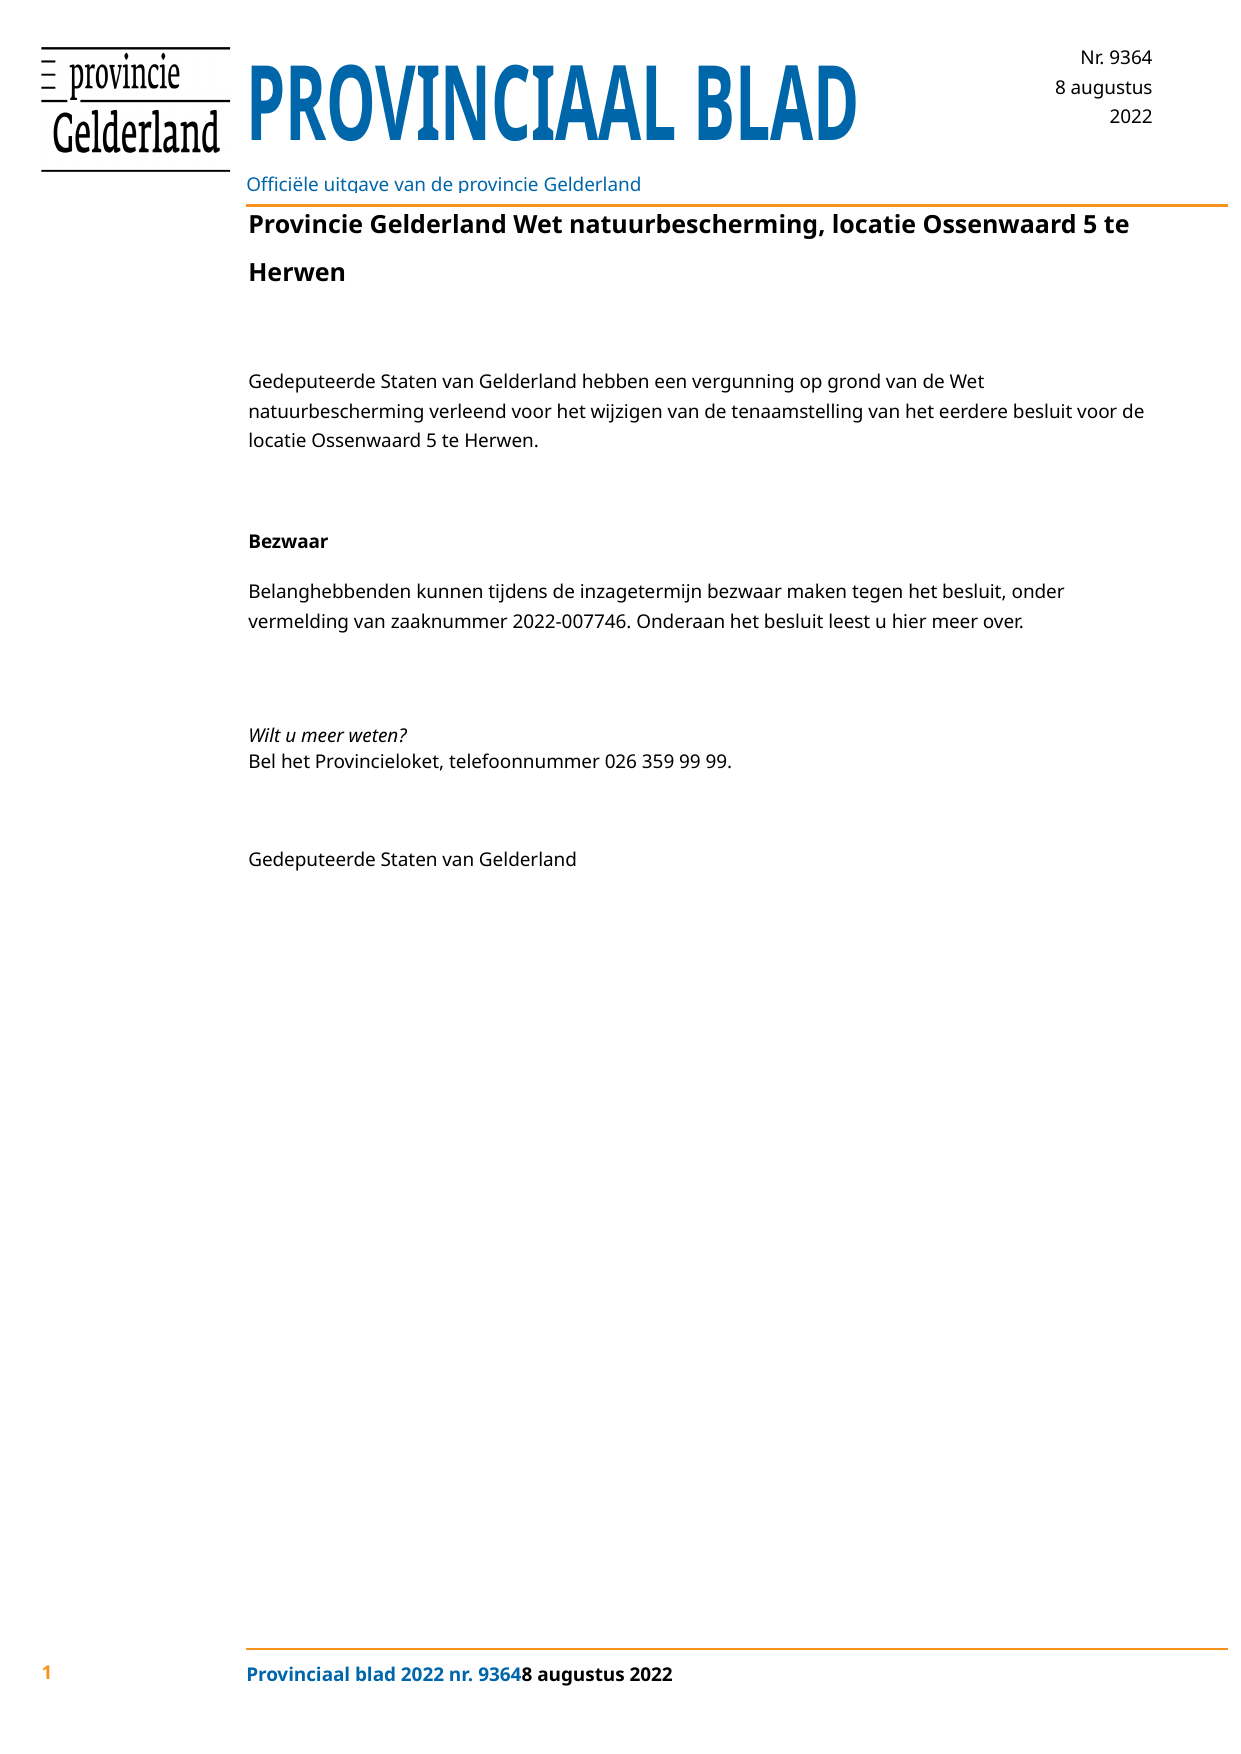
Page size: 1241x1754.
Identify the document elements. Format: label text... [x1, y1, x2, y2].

text Bezwaar [248, 528, 1152, 554]
text Gedeputeerde Staten van Gelderland hebben een vergunning op grond van de Wet natuurbescherming verleend voor het wijzigen van de tenaamstelling van het eerdere besluit voor de locatie Ossenwaard 5 te Herwen. [248, 368, 1152, 453]
text Wilt u meer weten? [248, 723, 1152, 748]
text Gedeputeerde Staten van Gelderland [248, 847, 1152, 872]
text Provincie Gelderland Wet natuurbescherming, locatie Ossenwaard 5 te Herwen [248, 207, 1152, 288]
text Belanghebbenden kunnen tijdens de inzagetermijn bezwaar maken tegen het besluit, onder vermelding van zaaknummer 2022-007746. Onderaan het besluit leest u hier meer over. [248, 579, 1152, 634]
picture [41, 47, 231, 172]
text Bel het Provincieloket, telefoonnummer 026 359 99 99. [248, 748, 1152, 774]
